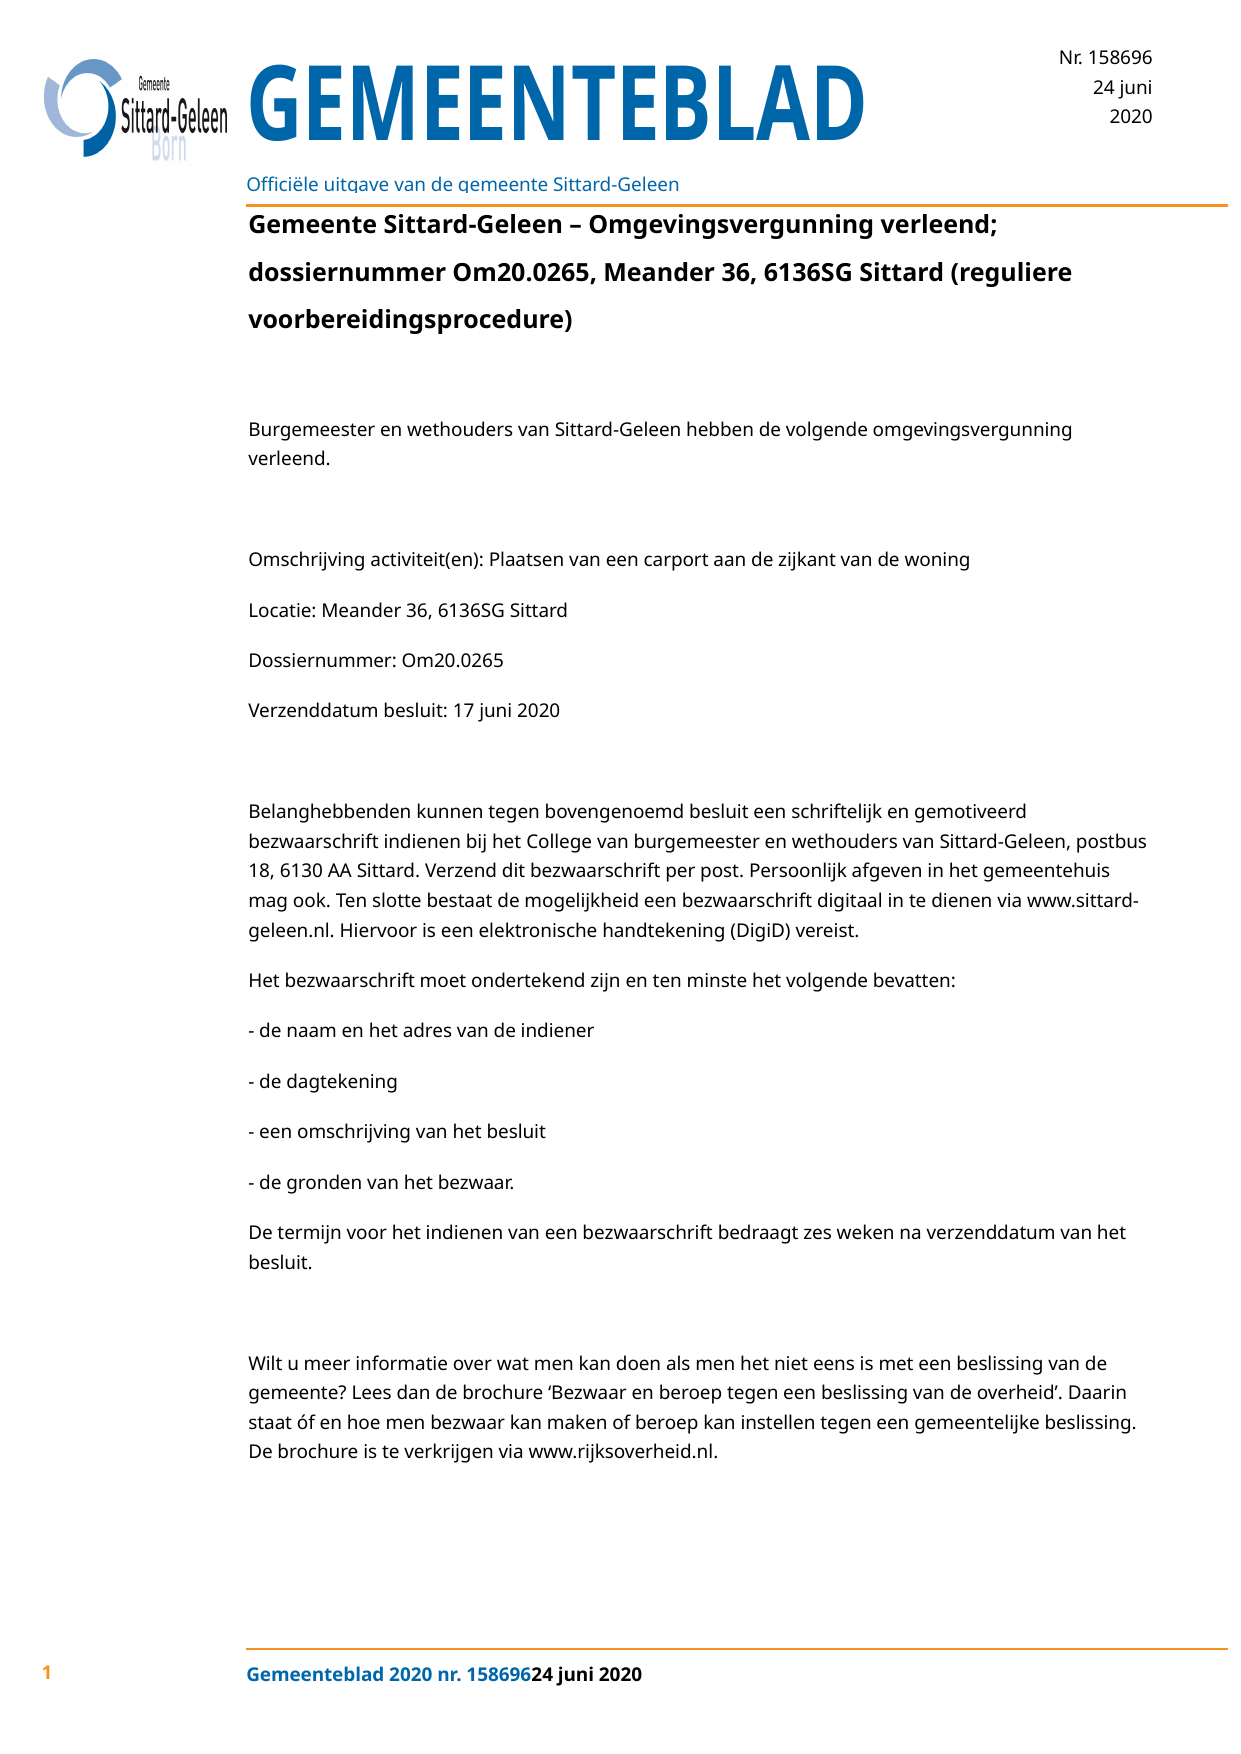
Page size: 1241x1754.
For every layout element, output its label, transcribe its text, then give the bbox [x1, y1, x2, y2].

text Omschrijving activiteit(en): Plaatsen van een carport aan de zijkant van de woning [248, 546, 1152, 572]
text - de gronden van het bezwaar. [248, 1169, 1152, 1194]
text Burgemeester en wethouders van Sittard-Geleen hebben de volgende omgevingsvergunning verleend. [248, 416, 1152, 471]
text De termijn voor het indienen van een bezwaarschrift bedraagt zes weken na verzenddatum van het besluit. [248, 1219, 1152, 1274]
text Het bezwaarschrift moet ondertekend zijn en ten minste het volgende bevatten: [248, 967, 1152, 993]
text Wilt u meer informatie over wat men kan doen als men het niet eens is met een beslissing van de gemeente? Lees dan de brochure ‘Bezwaar en beroep tegen een beslissing van de overheid’. Daarin staat óf en hoe men bezwaar kan maken of beroep kan instellen tegen een gemeentelijke beslissing. De brochure is te verkrijgen via www.rijksoverheid.nl. [248, 1350, 1152, 1464]
text Locatie: Meander 36, 6136SG Sittard [248, 597, 1152, 622]
text Gemeente Sittard-Geleen – Omgevingsvergunning verleend; dossiernummer Om20.0265, Meander 36, 6136SG Sittard (reguliere voorbereidingsprocedure) [248, 207, 1152, 336]
picture [41, 47, 231, 172]
text - de naam en het adres van de indiener [248, 1018, 1152, 1043]
text Belanghebbenden kunnen tegen bovengenoemd besluit een schriftelijk en gemotiveerd bezwaarschrift indienen bij het College van burgemeester en wethouders van Sittard-Geleen, postbus 18, 6130 AA Sittard. Verzend dit bezwaarschrift per post. Persoonlijk afgeven in het gemeentehuis mag ook. Ten slotte bestaat de mogelijkheid een bezwaarschrift digitaal in te dienen via www.sittard-geleen.nl. Hiervoor is een elektronische handtekening (DigiD) vereist. [248, 798, 1152, 942]
text Dossiernummer: Om20.0265 [248, 647, 1152, 673]
text - een omschrijving van het besluit [248, 1118, 1152, 1144]
text Verzenddatum besluit: 17 juni 2020 [248, 698, 1152, 723]
text - de dagtekening [248, 1068, 1152, 1094]
